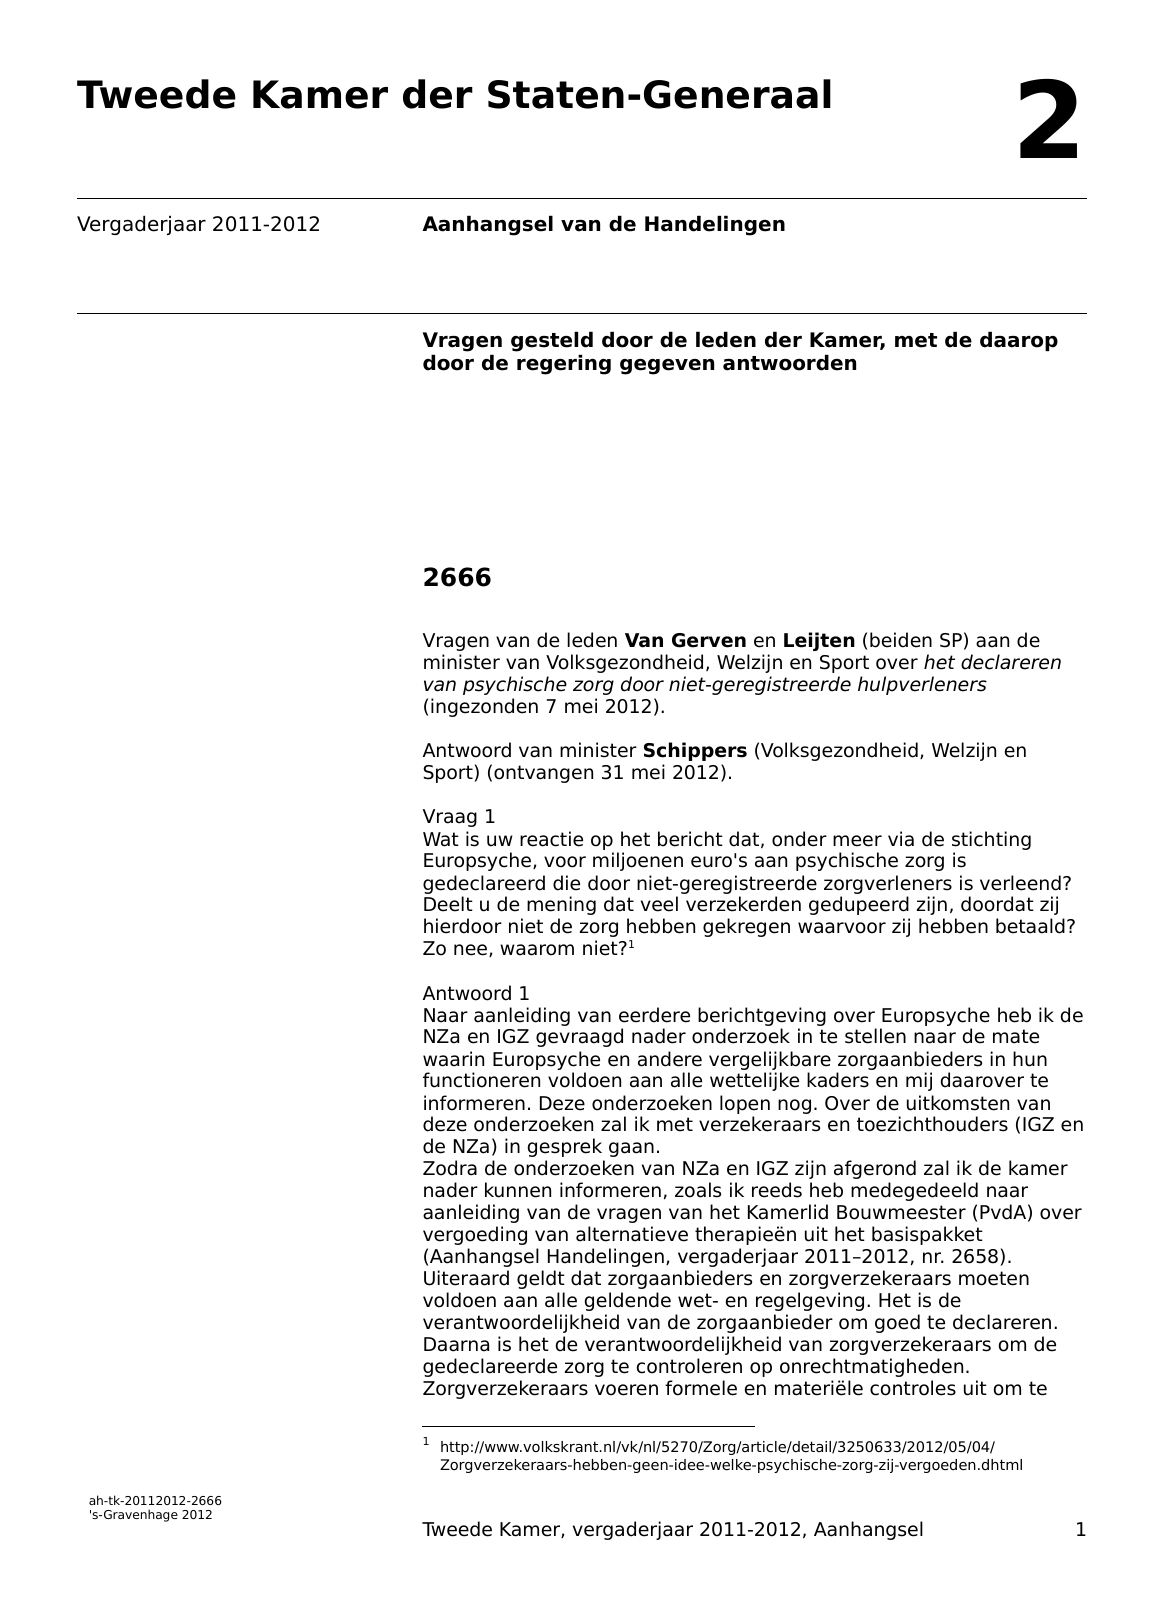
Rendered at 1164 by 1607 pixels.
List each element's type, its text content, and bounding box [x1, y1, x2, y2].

text Uiteraard geldt dat zorgaanbieders en zorgverzekeraars moeten voldoen aan alle geldende wet- en regelgeving. Het is de verantwoordelijkheid van de zorgaanbieder om goed te declareren. Daarna is het de verantwoordelijkheid van zorgverzekeraars om de gedeclareerde zorg te controleren op onrechtmatigheden. Zorgverzekeraars voeren formele en materiële controles uit om te [422, 1268, 1087, 1400]
table_cell Aanhangsel van de Handelingen [422, 199, 1087, 313]
text http://www.volkskrant.nl/vk/nl/5270/Zorg/article/detail/3250633/2012/05/04/Zorgverzekeraars-hebben-geen-idee-welke-psychische-zorg-zij-vergoeden.dhtml [422, 1435, 1087, 1474]
table_header Tweede Kamer der Staten-Generaal [77, 59, 886, 198]
text Zodra de onderzoeken van NZa en IGZ zijn afgerond zal ik de kamer nader kunnen informeren, zoals ik reeds heb medegedeeld naar aanleiding van de vragen van het Kamerlid Bouwmeester (PvdA) over vergoeding van alternatieve therapieën uit het basispakket (Aanhangsel Handelingen, vergaderjaar 2011–2012, nr. 2658). [422, 1158, 1087, 1268]
table_cell Vergaderjaar 2011-2012 [77, 199, 422, 313]
table_cell [77, 314, 422, 375]
text Vragen van de leden Van Gerven en Leijten (beiden SP) aan de minister van Volksgezondheid, Welzijn en Sport over het declareren van psychische zorg door niet-geregistreerde hulpverleners (ingezonden 7 mei 2012). [422, 630, 1087, 718]
text Naar aanleiding van eerdere berichtgeving over Europsyche heb ik de NZa en IGZ gevraagd nader onderzoek in te stellen naar de mate waarin Europsyche en andere vergelijkbare zorgaanbieders in hun functioneren voldoen aan alle wettelijke kaders en mij daarover te informeren. Deze onderzoeken lopen nog. Over de uitkomsten van deze onderzoeken zal ik met verzekeraars en toezichthouders (IGZ en de NZa) in gesprek gaan. [422, 1004, 1087, 1158]
text Antwoord van minister Schippers (Volksgezondheid, Welzijn en Sport) (ontvangen 31 mei 2012). [422, 740, 1087, 784]
text Wat is uw reactie op het bericht dat, onder meer via de stichting Europsyche, voor miljoenen euro's aan psychische zorg is gedeclareerd die door niet-geregistreerde zorgverleners is verleend? Deelt u de mening dat veel verzekerden gedupeerd zijn, doordat zij hierdoor niet de zorg hebben gekregen waarvoor zij hebben betaald? Zo nee, waarom niet? [422, 828, 1087, 960]
table_header 2 [886, 59, 1087, 198]
text Vraag 1 [422, 806, 1087, 828]
text 2666 [422, 563, 1087, 592]
table_cell Vragen gesteld door de leden der Kamer, met de daarop door de regering gegeven antwoorden [422, 314, 1087, 375]
text 's-Gravenhage 2012 [88, 1508, 323, 1522]
text ah-tk-20112012-2666 [88, 1494, 323, 1508]
text Antwoord 1 [422, 982, 1087, 1004]
